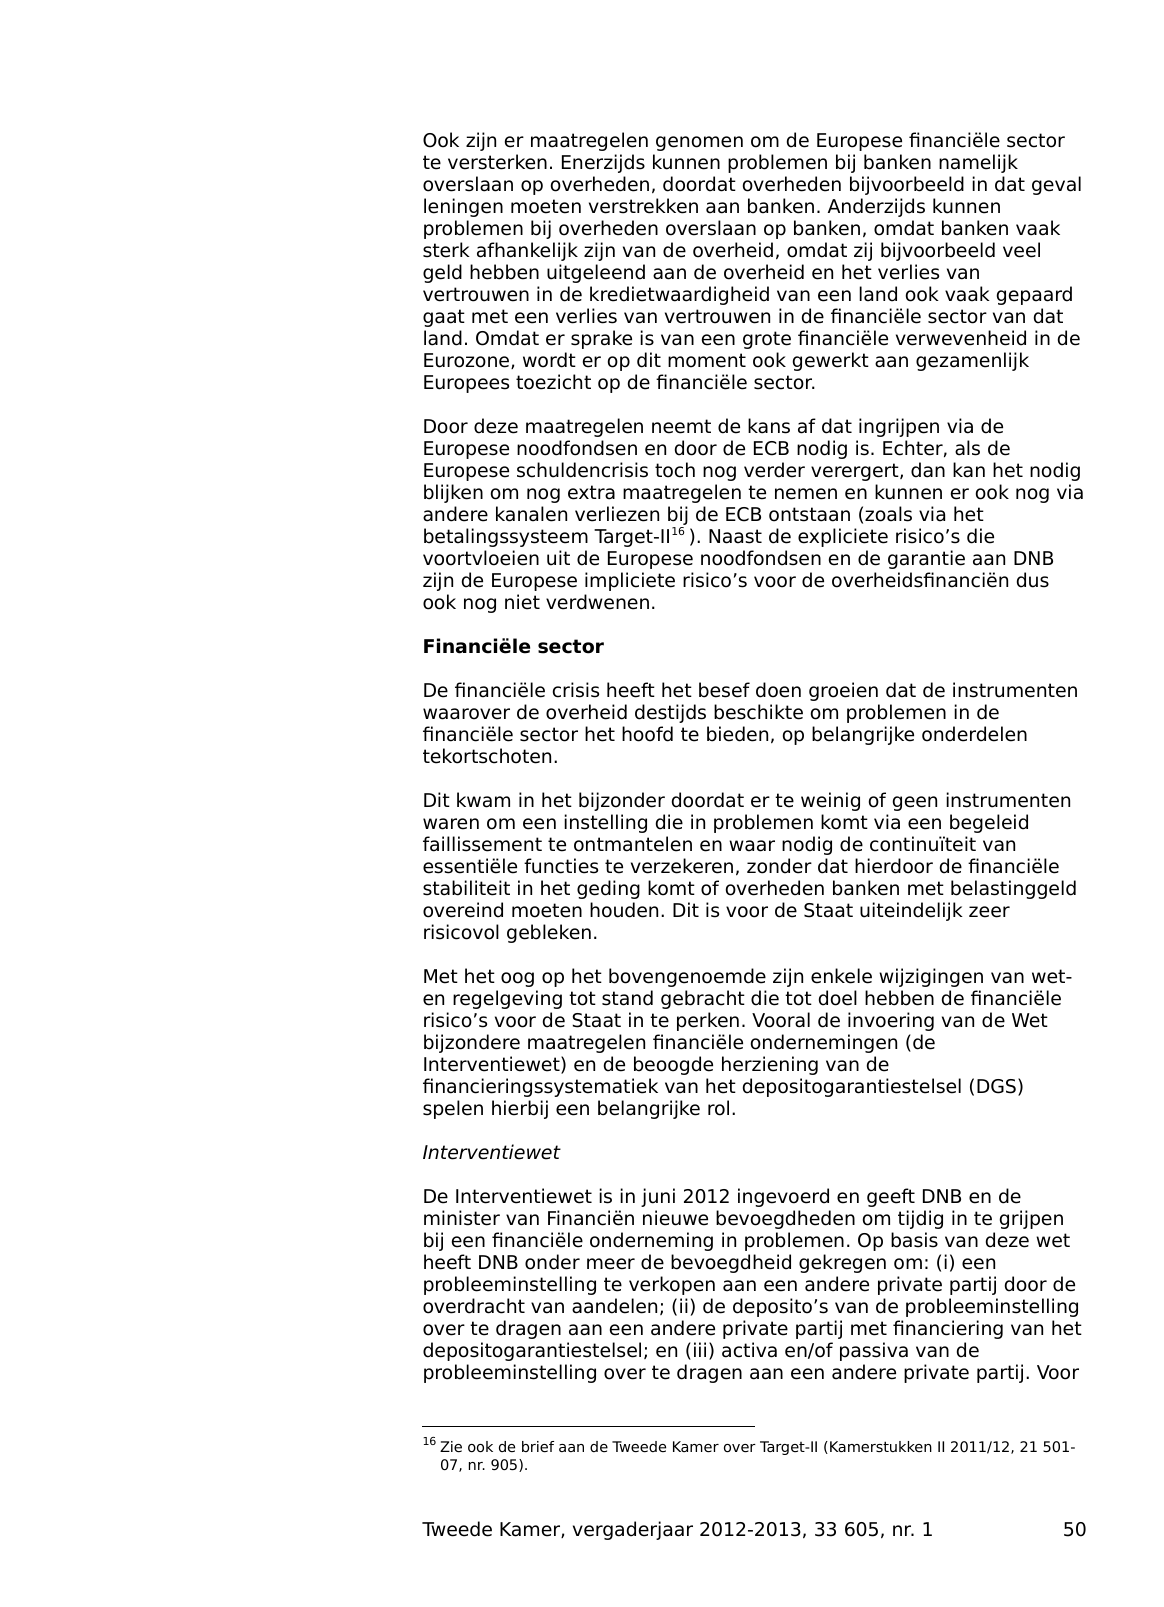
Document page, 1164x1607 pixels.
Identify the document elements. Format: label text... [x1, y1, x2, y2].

text Met het oog op het bovengenoemde zijn enkele wijzigingen van wet- en regelgeving tot stand gebracht die tot doel hebben de financiële risico’s voor de Staat in te perken. Vooral de invoering van de Wet bijzondere maatregelen financiële ondernemingen (de Interventiewet) en de beoogde herziening van de financieringssystematiek van het depositogarantiestelsel (DGS) spelen hierbij een belangrijke rol. [422, 966, 1087, 1120]
subtitle Financiële sector [422, 636, 1087, 658]
text Dit kwam in het bijzonder doordat er te weinig of geen instrumenten waren om een instelling die in problemen komt via een begeleid faillissement te ontmantelen en waar nodig de continuïteit van essentiële functies te verzekeren, zonder dat hierdoor de financiële stabiliteit in het geding komt of overheden banken met belastinggeld overeind moeten houden. Dit is voor de Staat uiteindelijk zeer risicovol gebleken. [422, 790, 1087, 944]
text De financiële crisis heeft het besef doen groeien dat de instrumenten waarover de overheid destijds beschikte om problemen in de financiële sector het hoofd te bieden, op belangrijke onderdelen tekortschoten. [422, 680, 1087, 768]
text De Interventiewet is in juni 2012 ingevoerd en geeft DNB en de minister van Financiën nieuwe bevoegdheden om tijdig in te grijpen bij een financiële onderneming in problemen. Op basis van deze wet heeft DNB onder meer de bevoegdheid gekregen om: (i) een probleeminstelling te verkopen aan een andere private partij door de overdracht van aandelen; (ii) de deposito’s van de probleeminstelling over te dragen aan een andere private partij met financiering van het depositogarantiestelsel; en (iii) activa en/of passiva van de probleeminstelling over te dragen aan een andere private partij. Voor [422, 1186, 1087, 1384]
text Ook zijn er maatregelen genomen om de Europese financiële sector te versterken. Enerzijds kunnen problemen bij banken namelijk overslaan op overheden, doordat overheden bijvoorbeeld in dat geval leningen moeten verstrekken aan banken. Anderzijds kunnen problemen bij overheden overslaan op banken, omdat banken vaak sterk afhankelijk zijn van de overheid, omdat zij bijvoorbeeld veel geld hebben uitgeleend aan de overheid en het verlies van vertrouwen in de kredietwaardigheid van een land ook vaak gepaard gaat met een verlies van vertrouwen in de financiële sector van dat land. Omdat er sprake is van een grote financiële verwevenheid in de Eurozone, wordt er op dit moment ook gewerkt aan gezamenlijk Europees toezicht op de financiële sector. [422, 130, 1087, 394]
text Door deze maatregelen neemt de kans af dat ingrijpen via de Europese noodfondsen en door de ECB nodig is. Echter, als de Europese schuldencrisis toch nog verder verergert, dan kan het nodig blijken om nog extra maatregelen te nemen en kunnen er ook nog via andere kanalen verliezen bij de ECB ontstaan (zoals via het betalingssysteem Target-II). Naast de expliciete risico’s die voortvloeien uit de Europese noodfondsen en de garantie aan DNB zijn de Europese impliciete risico’s voor de overheidsfinanciën dus ook nog niet verdwenen. [422, 416, 1087, 614]
text Zie ook de brief aan de Tweede Kamer over Target-II (Kamerstukken II 2011/12, 21 501-07, nr. 905). [422, 1435, 1087, 1474]
subtitle Interventiewet [422, 1142, 1087, 1164]
